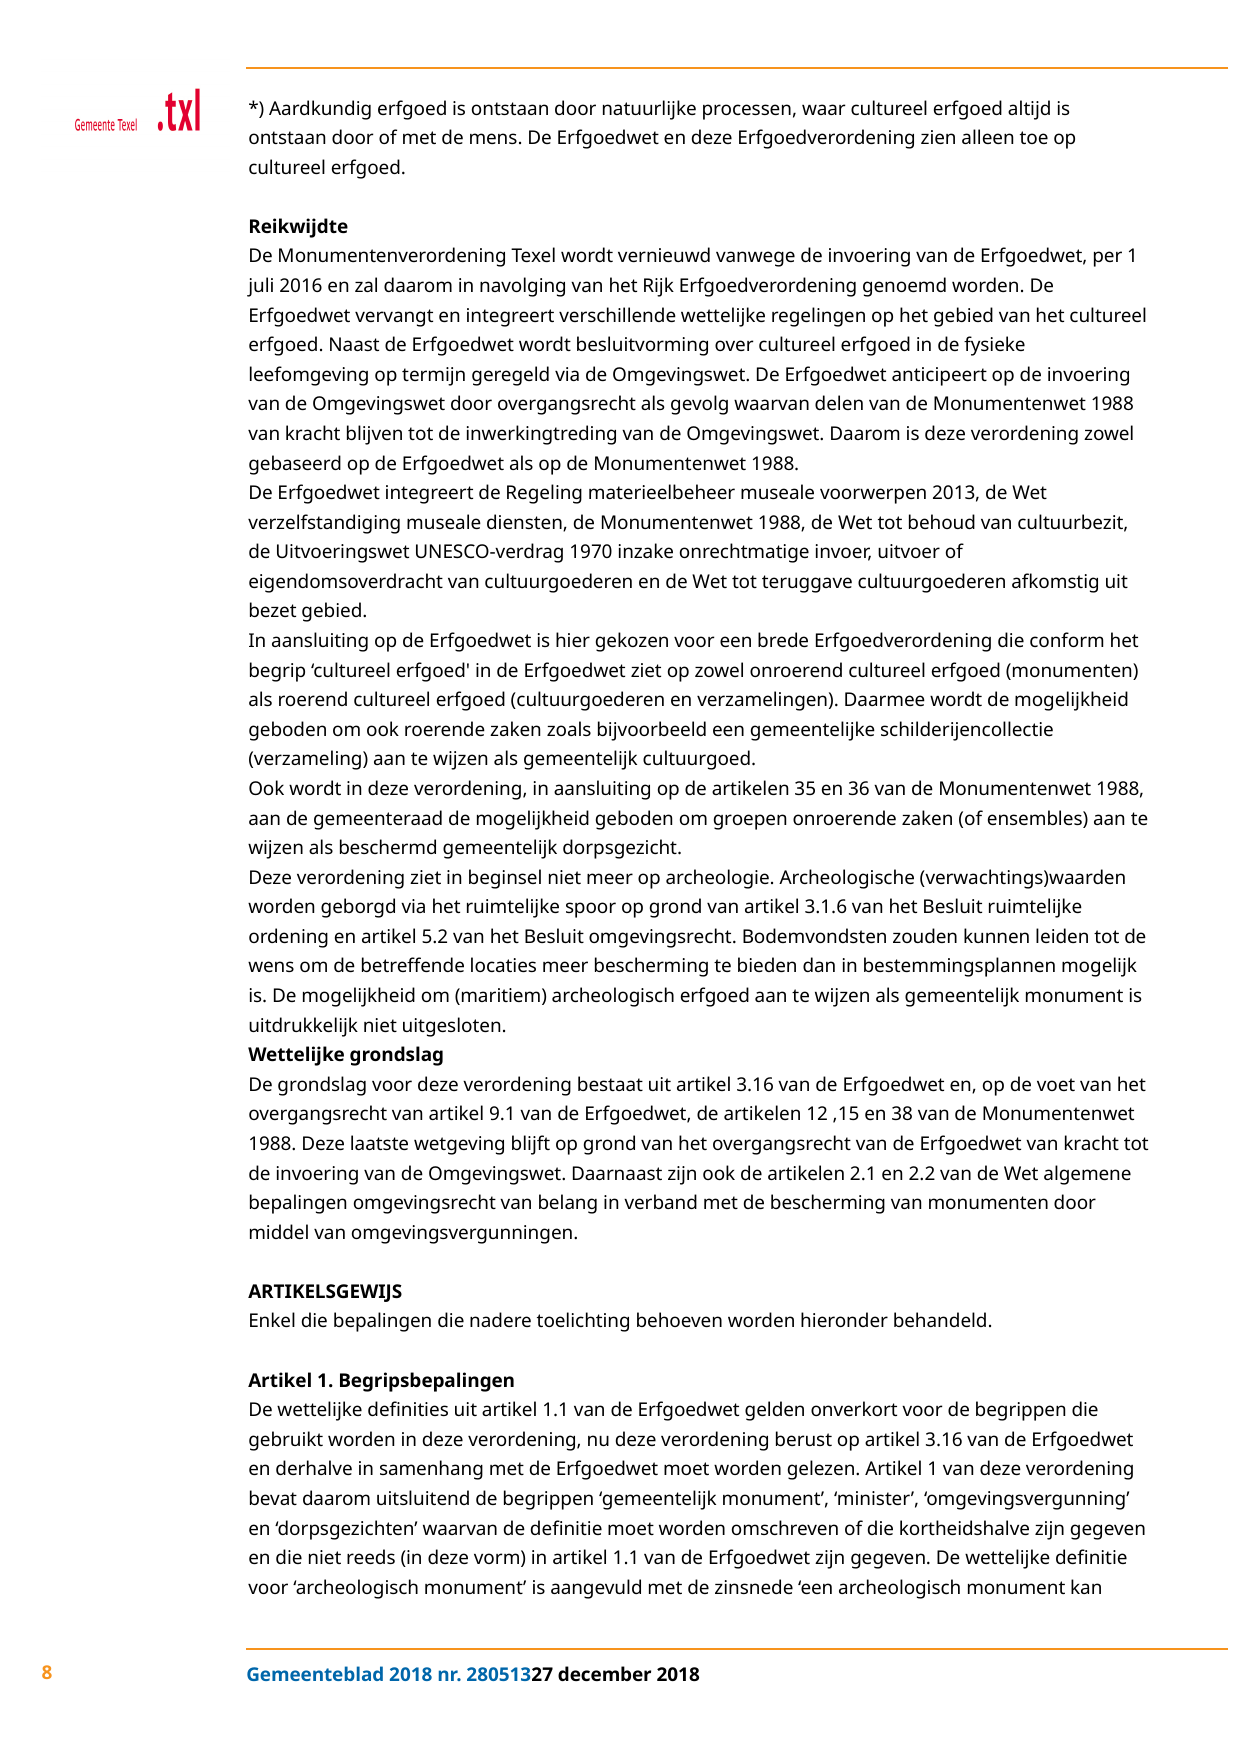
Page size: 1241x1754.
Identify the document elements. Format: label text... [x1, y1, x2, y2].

text In aansluiting op de Erfgoedwet is hier gekozen voor een brede Erfgoedverordening die conform het begrip ‘cultureel erfgoed' in de Erfgoedwet ziet op zowel onroerend cultureel erfgoed (monumenten) als roerend cultureel erfgoed (cultuurgoederen en verzamelingen). Daarmee wordt de mogelijkheid geboden om ook roerende zaken zoals bijvoorbeeld een gemeentelijke schilderijencollectie (verzameling) aan te wijzen als gemeentelijk cultuurgoed. [248, 627, 1152, 771]
text De wettelijke definities uit artikel 1.1 van de Erfgoedwet gelden onverkort voor de begrippen die gebruikt worden in deze verordening, nu deze verordening berust op artikel 3.16 van de Erfgoedwet en derhalve in samenhang met de Erfgoedwet moet worden gelezen. Artikel 1 van deze verordening bevat daarom uitsluitend de begrippen ‘gemeentelijk monument’, ‘minister’, ‘omgevingsvergunning’ en ‘dorpsgezichten’ waarvan de definitie moet worden omschreven of die kortheidshalve zijn gegeven en die niet reeds (in deze vorm) in artikel 1.1 van de Erfgoedwet zijn gegeven. De wettelijke definitie voor ‘archeologisch monument’ is aangevuld met de zinsnede ‘een archeologisch monument kan [248, 1396, 1152, 1600]
text De Erfgoedwet integreert de Regeling materieelbeheer museale voorwerpen 2013, de Wet verzelfstandiging museale diensten, de Monumentenwet 1988, de Wet tot behoud van cultuurbezit, de Uitvoeringswet UNESCO-verdrag 1970 inzake onrechtmatige invoer, uitvoer of eigendomsoverdracht van cultuurgoederen en de Wet tot teruggave cultuurgoederen afkomstig uit bezet gebied. [248, 479, 1152, 623]
picture [41, 47, 231, 172]
text ARTIKELSGEWIJS [248, 1278, 1152, 1304]
text Deze verordening ziet in beginsel niet meer op archeologie. Archeologische (verwachtings)waarden worden geborgd via het ruimtelijke spoor op grond van artikel 3.1.6 van het Besluit ruimtelijke ordening en artikel 5.2 van het Besluit omgevingsrecht. Bodemvondsten zouden kunnen leiden tot de wens om de betreffende locaties meer bescherming te bieden dan in bestemmingsplannen mogelijk is. De mogelijkheid om (maritiem) archeologisch erfgoed aan te wijzen als gemeentelijk monument is uitdrukkelijk niet uitgesloten. [248, 864, 1152, 1038]
text Reikwijdte [248, 213, 1152, 239]
text *) Aardkundig erfgoed is ontstaan door natuurlijke processen, waar cultureel erfgoed altijd is ontstaan door of met de mens. De Erfgoedwet en deze Erfgoedverordening zien alleen toe op cultureel erfgoed. [248, 95, 1152, 180]
text Artikel 1. Begripsbepalingen [248, 1367, 1152, 1393]
text De grondslag voor deze verordening bestaat uit artikel 3.16 van de Erfgoedwet en, op de voet van het overgangsrecht van artikel 9.1 van de Erfgoedwet, de artikelen 12 ,15 en 38 van de Monumentenwet 1988. Deze laatste wetgeving blijft op grond van het overgangsrecht van de Erfgoedwet van kracht tot de invoering van de Omgevingswet. Daarnaast zijn ook de artikelen 2.1 en 2.2 van de Wet algemene bepalingen omgevingsrecht van belang in verband met de bescherming van monumenten door middel van omgevingsvergunningen. [248, 1071, 1152, 1245]
text Ook wordt in deze verordening, in aansluiting op de artikelen 35 en 36 van de Monumentenwet 1988, aan de gemeenteraad de mogelijkheid geboden om groepen onroerende zaken (of ensembles) aan te wijzen als beschermd gemeentelijk dorpsgezicht. [248, 775, 1152, 860]
text De Monumentenverordening Texel wordt vernieuwd vanwege de invoering van de Erfgoedwet, per 1 juli 2016 en zal daarom in navolging van het Rijk Erfgoedverordening genoemd worden. De Erfgoedwet vervangt en integreert verschillende wettelijke regelingen op het gebied van het cultureel erfgoed. Naast de Erfgoedwet wordt besluitvorming over cultureel erfgoed in de fysieke leefomgeving op termijn geregeld via de Omgevingswet. De Erfgoedwet anticipeert op de invoering van de Omgevingswet door overgangsrecht als gevolg waarvan delen van de Monumentenwet 1988 van kracht blijven tot de inwerkingtreding van de Omgevingswet. Daarom is deze verordening zowel gebaseerd op de Erfgoedwet als op de Monumentenwet 1988. [248, 243, 1152, 476]
text Wettelijke grondslag [248, 1041, 1152, 1067]
text Enkel die bepalingen die nadere toelichting behoeven worden hieronder behandeld. [248, 1308, 1152, 1333]
